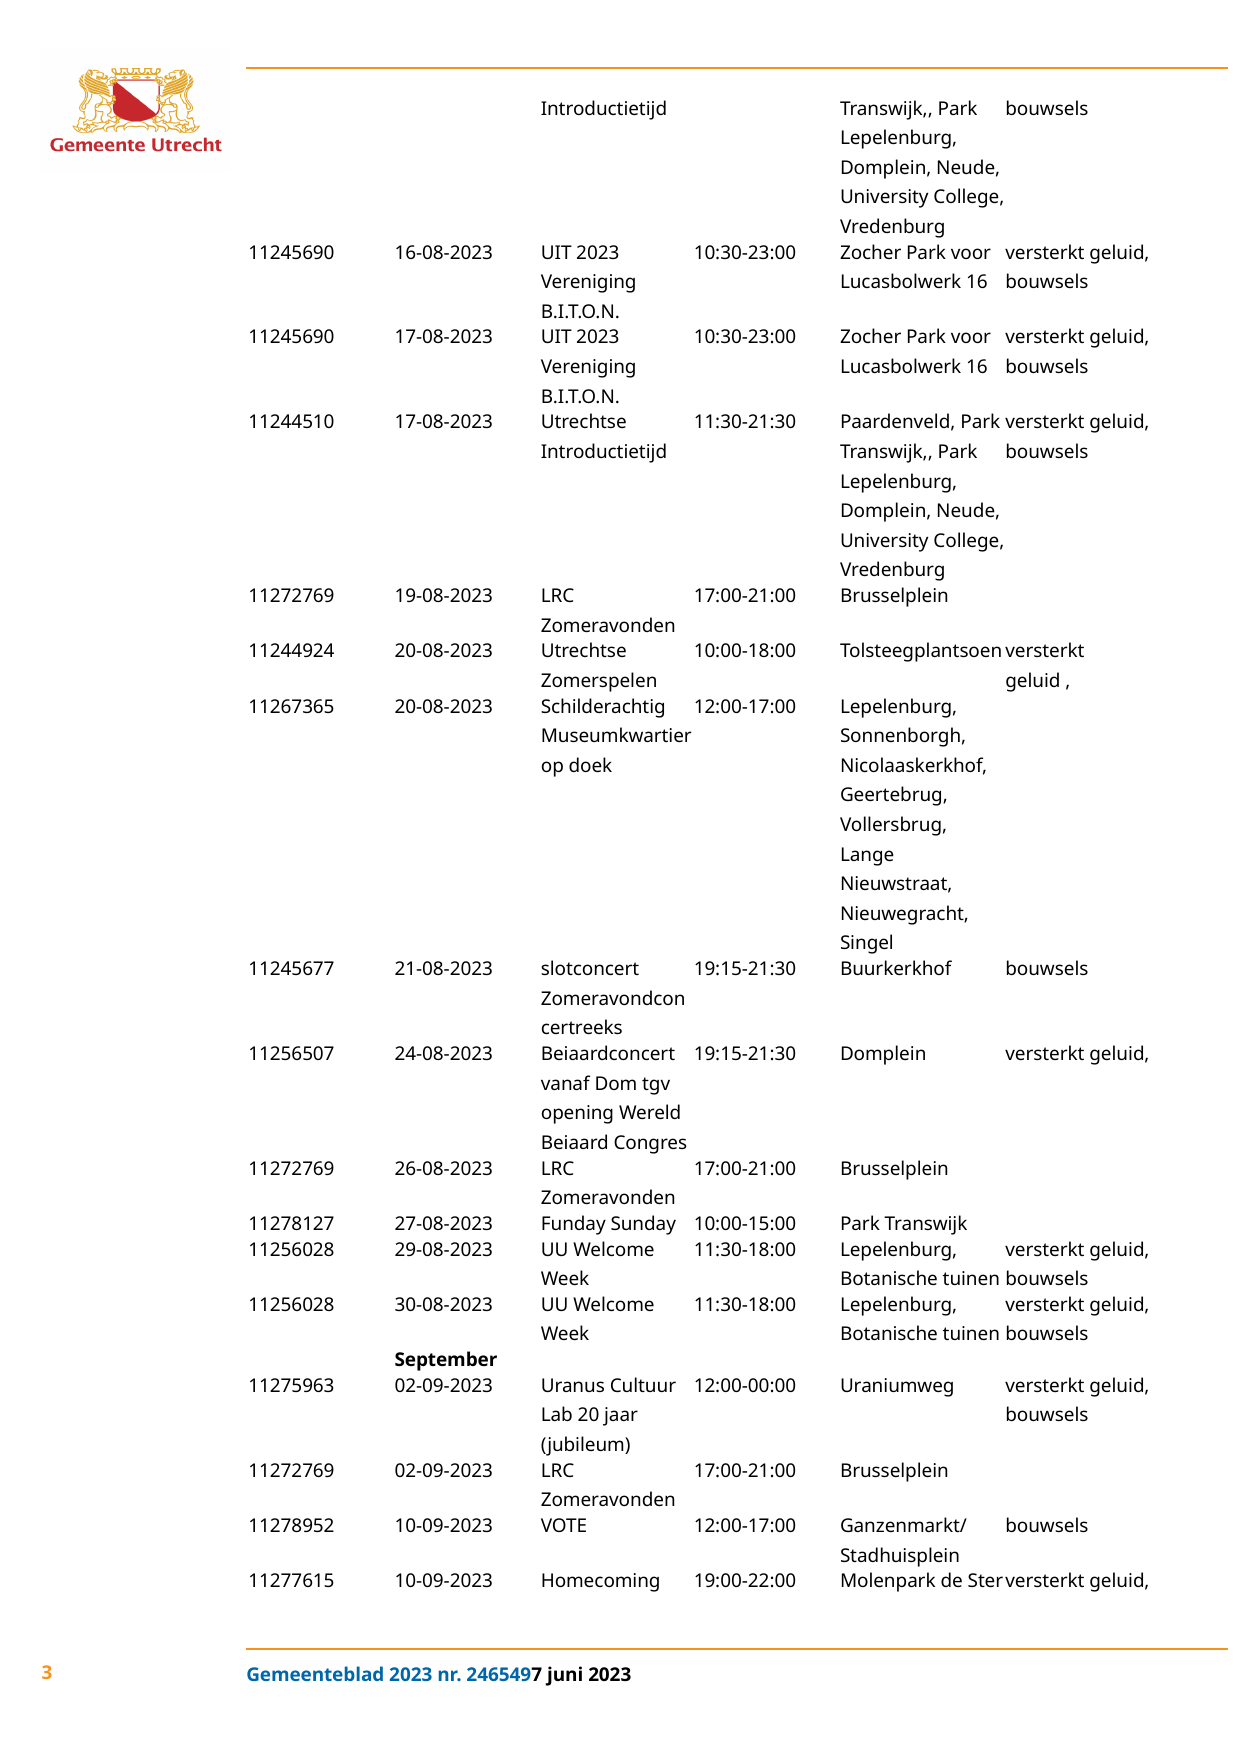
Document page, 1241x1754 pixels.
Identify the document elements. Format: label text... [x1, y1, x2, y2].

table_cell versterkt geluid, bouwsels [1005, 1372, 1152, 1457]
table_cell Zocher Park voor Lucasbolwerk 16 [840, 324, 1005, 409]
table_cell 20-08-2023 [394, 693, 541, 955]
table_cell 11278952 [248, 1512, 394, 1568]
table_cell 19-08-2023 [394, 582, 541, 638]
table_cell Tolsteegplantsoen [840, 638, 1005, 693]
table_cell Lepelenburg, Botanische tuinen [840, 1236, 1005, 1291]
table_cell UU Welcome Week [541, 1291, 693, 1346]
table_cell 11272769 [248, 582, 394, 638]
table_cell bouwsels [1005, 1512, 1152, 1568]
table_cell versterkt geluid, bouwsels [1005, 324, 1152, 409]
table_cell versterkt geluid, [1005, 1568, 1152, 1593]
table_cell 11275963 [248, 1372, 394, 1457]
table_cell Utrechtse Zomerspelen [541, 638, 693, 693]
table_cell versterkt geluid, bouwsels [1005, 239, 1152, 324]
table_cell 10:00-18:00 [694, 638, 840, 693]
table_cell Buurkerkhof [840, 955, 1005, 1040]
table_cell [1005, 582, 1152, 638]
table_cell 10:30-23:00 [694, 239, 840, 324]
table_cell [840, 1346, 1005, 1372]
table_cell [1005, 1210, 1152, 1236]
table_cell 12:00-00:00 [694, 1372, 840, 1457]
table_cell 12:00-17:00 [694, 693, 840, 955]
table_cell 29-08-2023 [394, 1236, 541, 1291]
table_cell 10-09-2023 [394, 1512, 541, 1568]
table_cell 16-08-2023 [394, 239, 541, 324]
table_cell 11:30-18:00 [694, 1291, 840, 1346]
picture [41, 47, 231, 172]
table_cell 11244924 [248, 638, 394, 693]
table_cell Brusselplein [840, 1457, 1005, 1512]
table_cell [394, 95, 541, 239]
table_cell 20-08-2023 [394, 638, 541, 693]
table_cell [1005, 1155, 1152, 1210]
table_cell Lepelenburg, Botanische tuinen [840, 1291, 1005, 1346]
table_cell [1005, 1457, 1152, 1512]
table_cell LRC Zomeravonden [541, 1457, 693, 1512]
table_cell 11245690 [248, 239, 394, 324]
table_cell versterkt geluid, [1005, 1040, 1152, 1155]
table_cell 10:00-15:00 [694, 1210, 840, 1236]
table_cell [694, 95, 840, 239]
table_cell 11277615 [248, 1568, 394, 1593]
table_cell versterkt geluid, bouwsels [1005, 1236, 1152, 1291]
table_cell Homecoming [541, 1568, 693, 1593]
table_cell 11256028 [248, 1291, 394, 1346]
table_cell UIT 2023 Vereniging B.I.T.O.N. [541, 239, 693, 324]
table_cell Ganzenmarkt/Stadhuisplein [840, 1512, 1005, 1568]
table_cell 19:00-22:00 [694, 1568, 840, 1593]
table_cell bouwsels [1005, 955, 1152, 1040]
table_cell 21-08-2023 [394, 955, 541, 1040]
table_cell [541, 1346, 693, 1372]
table_cell Funday Sunday [541, 1210, 693, 1236]
table_cell 12:00-17:00 [694, 1512, 840, 1568]
table_cell Brusselplein [840, 1155, 1005, 1210]
table_cell Lepelenburg, Sonnenborgh, Nicolaaskerkhof, Geertebrug, Vollersbrug, Lange Nieuwstraat, Nieuwegracht, Singel [840, 693, 1005, 955]
table_cell 11267365 [248, 693, 394, 955]
table_cell 11244510 [248, 409, 394, 582]
table_cell 11272769 [248, 1457, 394, 1512]
table_cell 19:15-21:30 [694, 1040, 840, 1155]
table_cell LRC Zomeravonden [541, 1155, 693, 1210]
table_cell slotconcert Zomeravondconcertreeks [541, 955, 693, 1040]
table_cell 26-08-2023 [394, 1155, 541, 1210]
table_cell 11256507 [248, 1040, 394, 1155]
table_cell [248, 1346, 394, 1372]
table_cell 11:30-18:00 [694, 1236, 840, 1291]
table_cell Utrechtse Introductietijd [541, 409, 693, 582]
table_cell versterkt geluid , [1005, 638, 1152, 693]
table_cell 11245677 [248, 955, 394, 1040]
table_cell 11272769 [248, 1155, 394, 1210]
table_cell 02-09-2023 [394, 1372, 541, 1457]
table_cell 11256028 [248, 1236, 394, 1291]
table_cell versterkt geluid, bouwsels [1005, 409, 1152, 582]
table_cell VOTE [541, 1512, 693, 1568]
table_cell 17-08-2023 [394, 409, 541, 582]
table_cell versterkt geluid, bouwsels [1005, 1291, 1152, 1346]
table_cell 17:00-21:00 [694, 582, 840, 638]
table_cell 19:15-21:30 [694, 955, 840, 1040]
table_cell September [394, 1346, 541, 1372]
table_cell Domplein [840, 1040, 1005, 1155]
table_cell 17:00-21:00 [694, 1155, 840, 1210]
table_cell Uranus Cultuur Lab 20 jaar (jubileum) [541, 1372, 693, 1457]
table_cell Schilderachtig Museumkwartier op doek [541, 693, 693, 955]
table_cell Paardenveld, Park Transwijk,, Park Lepelenburg, Domplein, Neude, University College, Vredenburg [840, 409, 1005, 582]
table_cell Molenpark de Ster [840, 1568, 1005, 1593]
table_cell 11278127 [248, 1210, 394, 1236]
table_cell Beiaardconcert vanaf Dom tgv opening Wereld Beiaard Congres [541, 1040, 693, 1155]
table_cell [248, 95, 394, 239]
table_cell [694, 1346, 840, 1372]
table_cell Uraniumweg [840, 1372, 1005, 1457]
table_cell 10:30-23:00 [694, 324, 840, 409]
table_cell UU Welcome Week [541, 1236, 693, 1291]
table_cell [1005, 1346, 1152, 1372]
table_cell 30-08-2023 [394, 1291, 541, 1346]
table_cell 11245690 [248, 324, 394, 409]
table_cell Brusselplein [840, 582, 1005, 638]
table_cell [1005, 693, 1152, 955]
table_cell 17:00-21:00 [694, 1457, 840, 1512]
table_cell 24-08-2023 [394, 1040, 541, 1155]
table_cell Transwijk,, Park Lepelenburg, Domplein, Neude, University College, Vredenburg [840, 95, 1005, 239]
table_cell 02-09-2023 [394, 1457, 541, 1512]
table_cell 27-08-2023 [394, 1210, 541, 1236]
table_cell 11:30-21:30 [694, 409, 840, 582]
table_cell Zocher Park voor Lucasbolwerk 16 [840, 239, 1005, 324]
table_cell LRC Zomeravonden [541, 582, 693, 638]
table_cell Introductietijd [541, 95, 693, 239]
table_cell Park Transwijk [840, 1210, 1005, 1236]
table_cell 10-09-2023 [394, 1568, 541, 1593]
table_cell bouwsels [1005, 95, 1152, 239]
table_cell UIT 2023 Vereniging B.I.T.O.N. [541, 324, 693, 409]
table_cell 17-08-2023 [394, 324, 541, 409]
